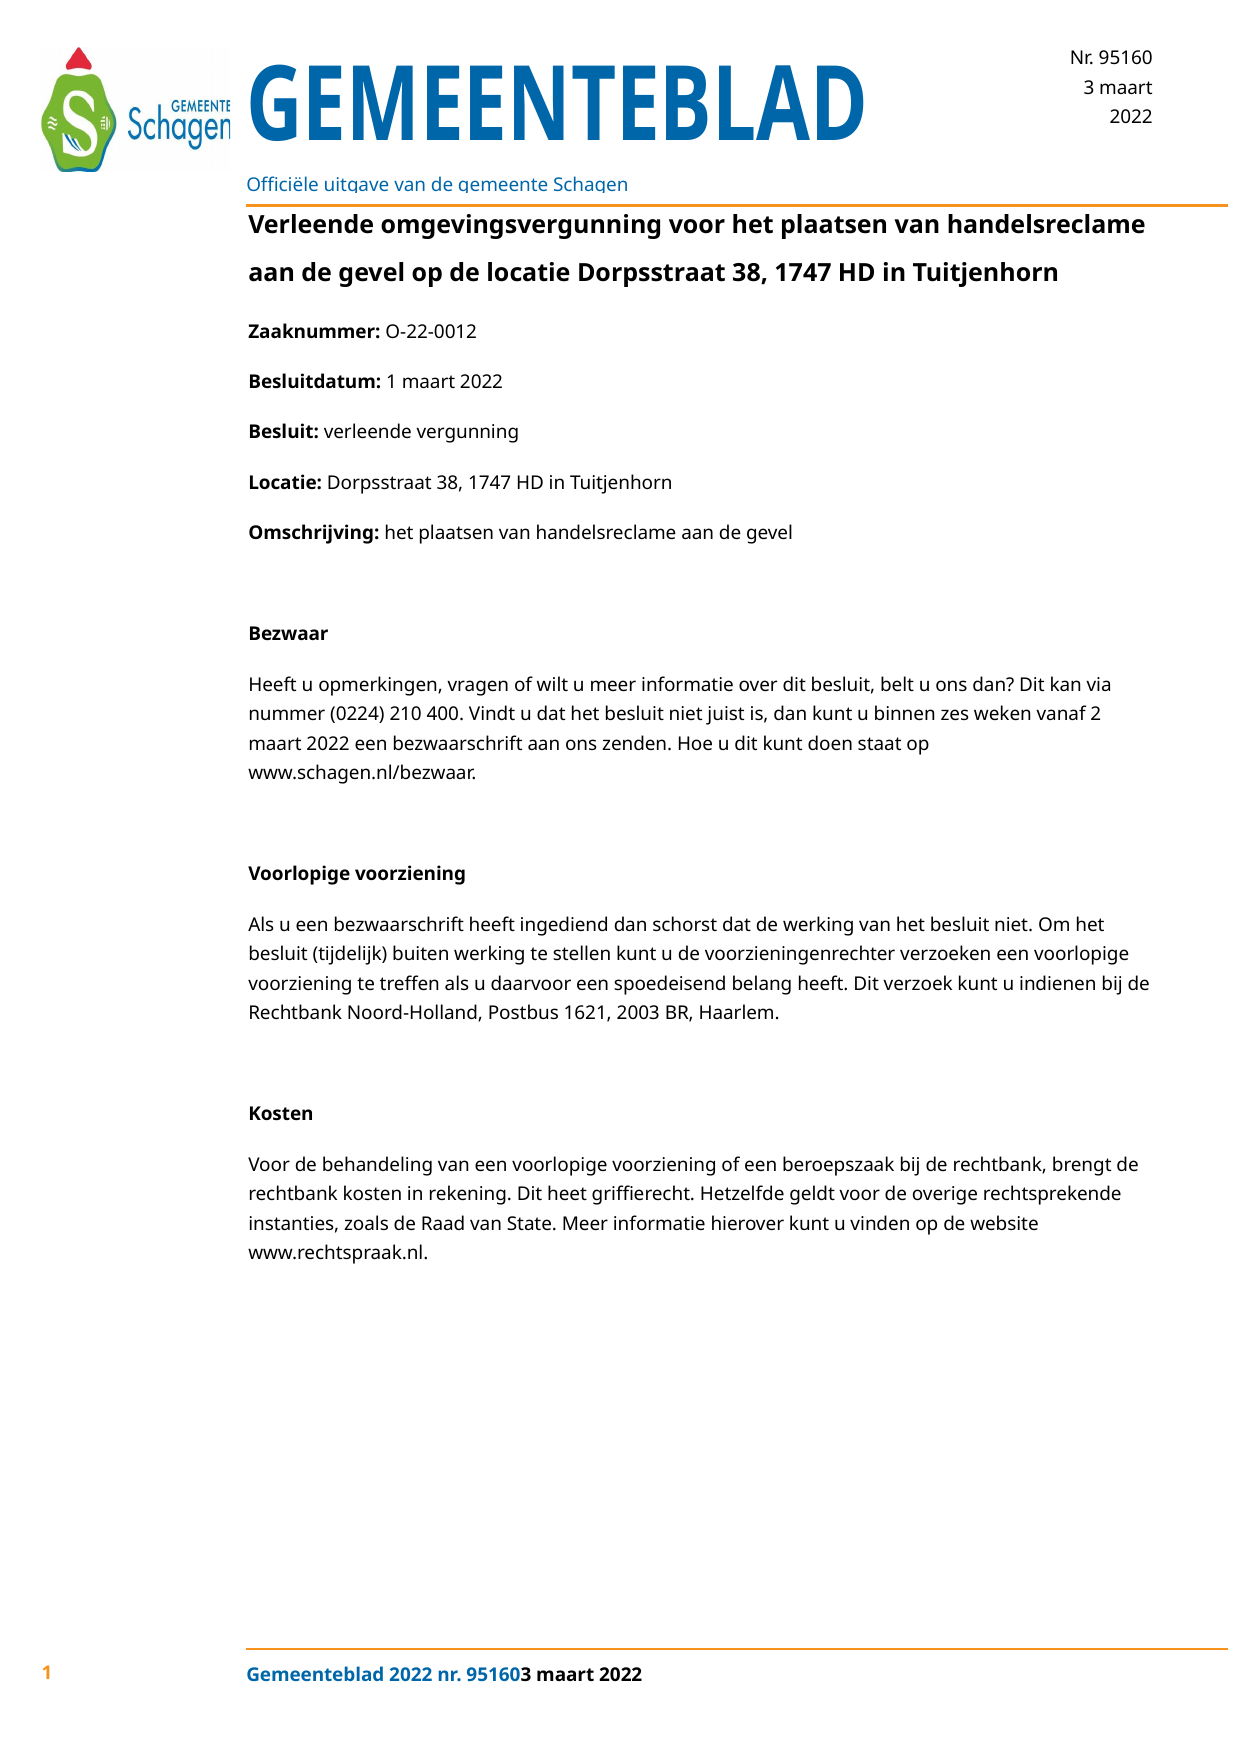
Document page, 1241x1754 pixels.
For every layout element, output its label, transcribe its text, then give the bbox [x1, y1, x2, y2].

text Heeft u opmerkingen, vragen of wilt u meer informatie over dit besluit, belt u ons dan? Dit kan via nummer (0224) 210 400. Vindt u dat het besluit niet juist is, dan kunt u binnen zes weken vanaf 2 maart 2022 een bezwaarschrift aan ons zenden. Hoe u dit kunt doen staat op www.schagen.nl/bezwaar. [248, 671, 1152, 785]
text Besluit: verleende vergunning [248, 419, 1152, 444]
text Zaaknummer: O-22-0012 [248, 318, 1152, 344]
text Besluitdatum: 1 maart 2022 [248, 368, 1152, 394]
text Bezwaar [248, 620, 1152, 646]
text Voorlopige voorziening [248, 860, 1152, 886]
text Voor de behandeling van een voorlopige voorziening of een beroepszaak bij de rechtbank, brengt de rechtbank kosten in rekening. Dit heet griffierecht. Hetzelfde geldt voor de overige rechtsprekende instanties, zoals de Raad van State. Meer informatie hierover kunt u vinden op de website www.rechtspraak.nl. [248, 1151, 1152, 1265]
text Kosten [248, 1100, 1152, 1126]
text Als u een bezwaarschrift heeft ingediend dan schorst dat de werking van het besluit niet. Om het besluit (tijdelijk) buiten werking te stellen kunt u de voorzieningenrechter verzoeken een voorlopige voorziening te treffen als u daarvoor een spoedeisend belang heeft. Dit verzoek kunt u indienen bij de Rechtbank Noord-Holland, Postbus 1621, 2003 BR, Haarlem. [248, 911, 1152, 1025]
text Verleende omgevingsvergunning voor het plaatsen van handelsreclame aan de gevel op de locatie Dorpsstraat 38, 1747 HD in Tuitjenhorn [248, 207, 1152, 288]
text Omschrijving: het plaatsen van handelsreclame aan de gevel [248, 519, 1152, 545]
picture [41, 47, 231, 172]
text Locatie: Dorpsstraat 38, 1747 HD in Tuitjenhorn [248, 469, 1152, 495]
